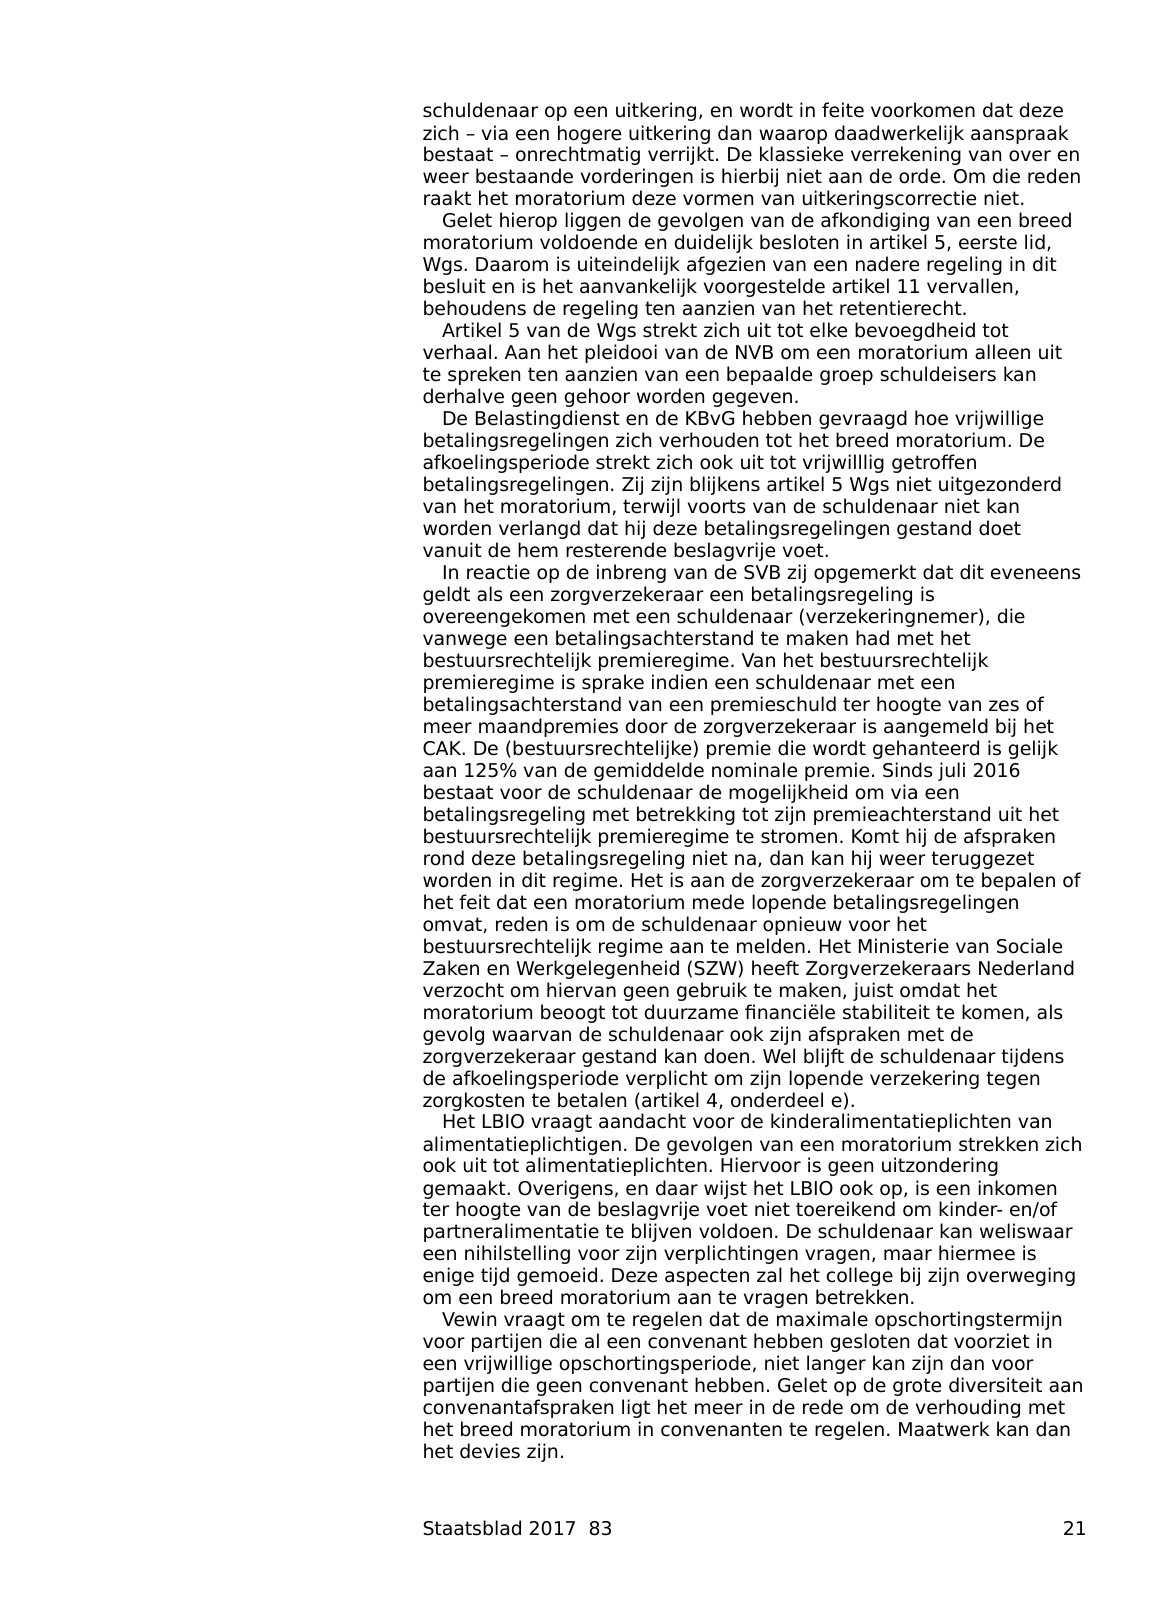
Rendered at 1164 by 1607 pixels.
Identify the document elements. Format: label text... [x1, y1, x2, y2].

text Artikel 5 van de Wgs strekt zich uit tot elke bevoegdheid tot verhaal. Aan het pleidooi van de NVB om een moratorium alleen uit te spreken ten aanzien van een bepaalde groep schuldeisers kan derhalve geen gehoor worden gegeven. [422, 320, 1087, 408]
text schuldenaar op een uitkering, en wordt in feite voorkomen dat deze zich – via een hogere uitkering dan waarop daadwerkelijk aanspraak bestaat – onrechtmatig verrijkt. De klassieke verrekening van over en weer bestaande vorderingen is hierbij niet aan de orde. Om die reden raakt het moratorium deze vormen van uitkeringscorrectie niet. [422, 100, 1087, 210]
text Het LBIO vraagt aandacht voor de kinderalimentatieplichten van alimentatieplichtigen. De gevolgen van een moratorium strekken zich ook uit tot alimentatieplichten. Hiervoor is geen uitzondering gemaakt. Overigens, en daar wijst het LBIO ook op, is een inkomen ter hoogte van de beslagvrije voet niet toereikend om kinder- en/of partneralimentatie te blijven voldoen. De schuldenaar kan weliswaar een nihilstelling voor zijn verplichtingen vragen, maar hiermee is enige tijd gemoeid. Deze aspecten zal het college bij zijn overweging om een breed moratorium aan te vragen betrekken. [422, 1111, 1087, 1309]
text In reactie op de inbreng van de SVB zij opgemerkt dat dit eveneens geldt als een zorgverzekeraar een betalingsregeling is overeengekomen met een schuldenaar (verzekeringnemer), die vanwege een betalingsachterstand te maken had met het bestuursrechtelijk premieregime. Van het bestuursrechtelijk premieregime is sprake indien een schuldenaar met een betalingsachterstand van een premieschuld ter hoogte van zes of meer maandpremies door de zorgverzekeraar is aangemeld bij het CAK. De (bestuursrechtelijke) premie die wordt gehanteerd is gelijk aan 125% van de gemiddelde nominale premie. Sinds juli 2016 bestaat voor de schuldenaar de mogelijkheid om via een betalingsregeling met betrekking tot zijn premieachterstand uit het bestuursrechtelijk premieregime te stromen. Komt hij de afspraken rond deze betalingsregeling niet na, dan kan hij weer teruggezet worden in dit regime. Het is aan de zorgverzekeraar om te bepalen of het feit dat een moratorium mede lopende betalingsregelingen omvat, reden is om de schuldenaar opnieuw voor het bestuursrechtelijk regime aan te melden. Het Ministerie van Sociale Zaken en Werkgelegenheid (SZW) heeft Zorgverzekeraars Nederland verzocht om hiervan geen gebruik te maken, juist omdat het moratorium beoogt tot duurzame financiële stabiliteit te komen, als gevolg waarvan de schuldenaar ook zijn afspraken met de zorgverzekeraar gestand kan doen. Wel blijft de schuldenaar tijdens de afkoelingsperiode verplicht om zijn lopende verzekering tegen zorgkosten te betalen (artikel 4, onderdeel e). [422, 562, 1087, 1111]
text Vewin vraagt om te regelen dat de maximale opschortingstermijn voor partijen die al een convenant hebben gesloten dat voorziet in een vrijwillige opschortingsperiode, niet langer kan zijn dan voor partijen die geen convenant hebben. Gelet op de grote diversiteit aan convenantafspraken ligt het meer in de rede om de verhouding met het breed moratorium in convenanten te regelen. Maatwerk kan dan het devies zijn. [422, 1309, 1087, 1463]
text De Belastingdienst en de KBvG hebben gevraagd hoe vrijwillige betalingsregelingen zich verhouden tot het breed moratorium. De afkoelingsperiode strekt zich ook uit tot vrijwilllig getroffen betalingsregelingen. Zij zijn blijkens artikel 5 Wgs niet uitgezonderd van het moratorium, terwijl voorts van de schuldenaar niet kan worden verlangd dat hij deze betalingsregelingen gestand doet vanuit de hem resterende beslagvrije voet. [422, 408, 1087, 562]
text Gelet hierop liggen de gevolgen van de afkondiging van een breed moratorium voldoende en duidelijk besloten in artikel 5, eerste lid, Wgs. Daarom is uiteindelijk afgezien van een nadere regeling in dit besluit en is het aanvankelijk voorgestelde artikel 11 vervallen, behoudens de regeling ten aanzien van het retentierecht. [422, 210, 1087, 320]
